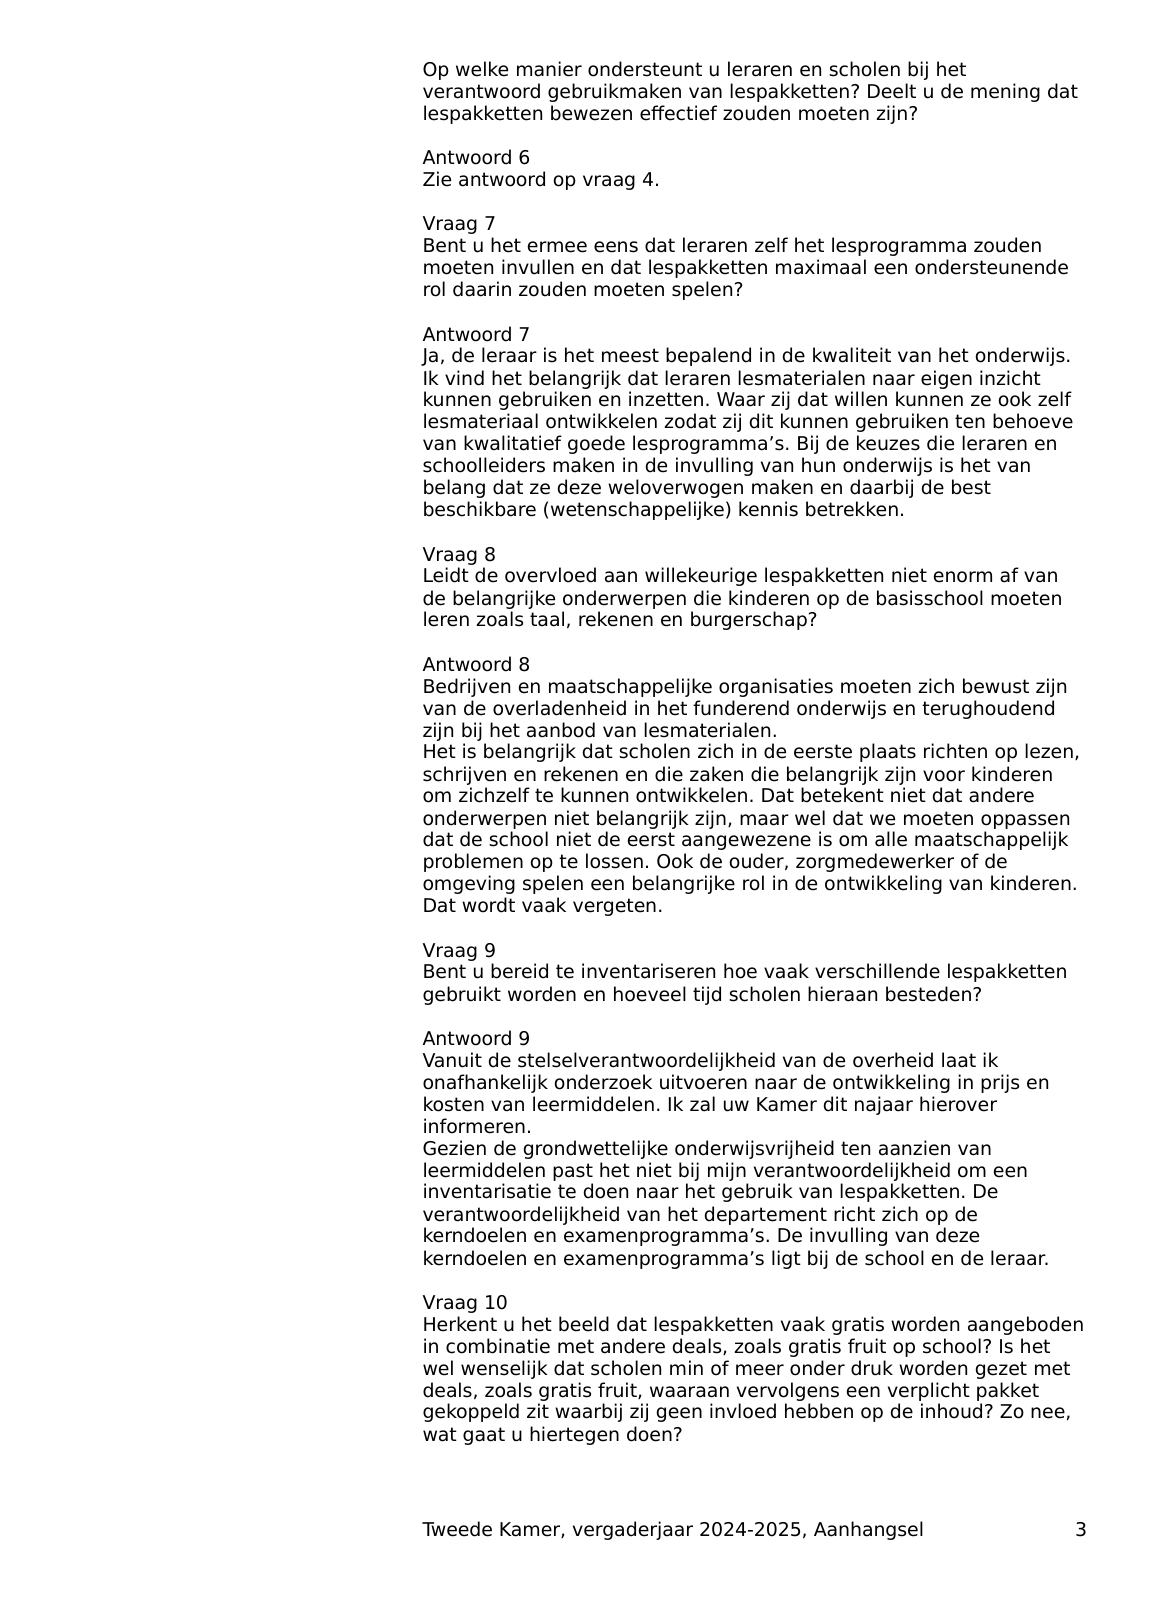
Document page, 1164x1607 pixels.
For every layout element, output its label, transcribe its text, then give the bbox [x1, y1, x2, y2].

text Ja, de leraar is het meest bepalend in de kwaliteit van het onderwijs. Ik vind het belangrijk dat leraren lesmaterialen naar eigen inzicht kunnen gebruiken en inzetten. Waar zij dat willen kunnen ze ook zelf lesmateriaal ontwikkelen zodat zij dit kunnen gebruiken ten behoeve van kwalitatief goede lesprogramma’s. Bij de keuzes die leraren en schoolleiders maken in de invulling van hun onderwijs is het van belang dat ze deze weloverwogen maken en daarbij de best beschikbare (wetenschappelijke) kennis betrekken. [422, 345, 1087, 521]
text Vraag 10 [422, 1292, 1087, 1313]
text Bent u het ermee eens dat leraren zelf het lesprogramma zouden moeten invullen en dat lespakketten maximaal een ondersteunende rol daarin zouden moeten spelen? [422, 235, 1087, 301]
text Vraag 7 [422, 213, 1087, 235]
text Vraag 9 [422, 939, 1087, 961]
text Antwoord 6 [422, 147, 1087, 169]
text Gezien de grondwettelijke onderwijsvrijheid ten aanzien van leermiddelen past het niet bij mijn verantwoordelijkheid om een inventarisatie te doen naar het gebruik van lespakketten. De verantwoordelijkheid van het departement richt zich op de kerndoelen en examenprogramma’s. De invulling van deze kerndoelen en examenprogramma’s ligt bij de school en de leraar. [422, 1137, 1087, 1269]
text Bedrijven en maatschappelijke organisaties moeten zich bewust zijn van de overladenheid in het funderend onderwijs en terughoudend zijn bij het aanbod van lesmaterialen. [422, 676, 1087, 741]
text Bent u bereid te inventariseren hoe vaak verschillende lespakketten gebruikt worden en hoeveel tijd scholen hieraan besteden? [422, 961, 1087, 1005]
text Leidt de overvloed aan willekeurige lespakketten niet enorm af van de belangrijke onderwerpen die kinderen op de basisschool moeten leren zoals taal, rekenen en burgerschap? [422, 565, 1087, 631]
text Op welke manier ondersteunt u leraren en scholen bij het verantwoord gebruikmaken van lespakketten? Deelt u de mening dat lespakketten bewezen effectief zouden moeten zijn? [422, 59, 1087, 125]
text Antwoord 7 [422, 323, 1087, 345]
text Vraag 8 [422, 543, 1087, 565]
text Vanuit de stelselverantwoordelijkheid van de overheid laat ik onafhankelijk onderzoek uitvoeren naar de ontwikkeling in prijs en kosten van leermiddelen. Ik zal uw Kamer dit najaar hierover informeren. [422, 1049, 1087, 1137]
text Antwoord 9 [422, 1028, 1087, 1049]
text Zie antwoord op vraag 4. [422, 169, 1087, 191]
text Antwoord 8 [422, 653, 1087, 676]
text Herkent u het beeld dat lespakketten vaak gratis worden aangeboden in combinatie met andere deals, zoals gratis fruit op school? Is het wel wenselijk dat scholen min of meer onder druk worden gezet met deals, zoals gratis fruit, waaraan vervolgens een verplicht pakket gekoppeld zit waarbij zij geen invloed hebben op de inhoud? Zo nee, wat gaat u hiertegen doen? [422, 1313, 1087, 1445]
text Het is belangrijk dat scholen zich in de eerste plaats richten op lezen, schrijven en rekenen en die zaken die belangrijk zijn voor kinderen om zichzelf te kunnen ontwikkelen. Dat betekent niet dat andere onderwerpen niet belangrijk zijn, maar wel dat we moeten oppassen dat de school niet de eerst aangewezene is om alle maatschappelijk problemen op te lossen. Ook de ouder, zorgmedewerker of de omgeving spelen een belangrijke rol in de ontwikkeling van kinderen. Dat wordt vaak vergeten. [422, 741, 1087, 917]
